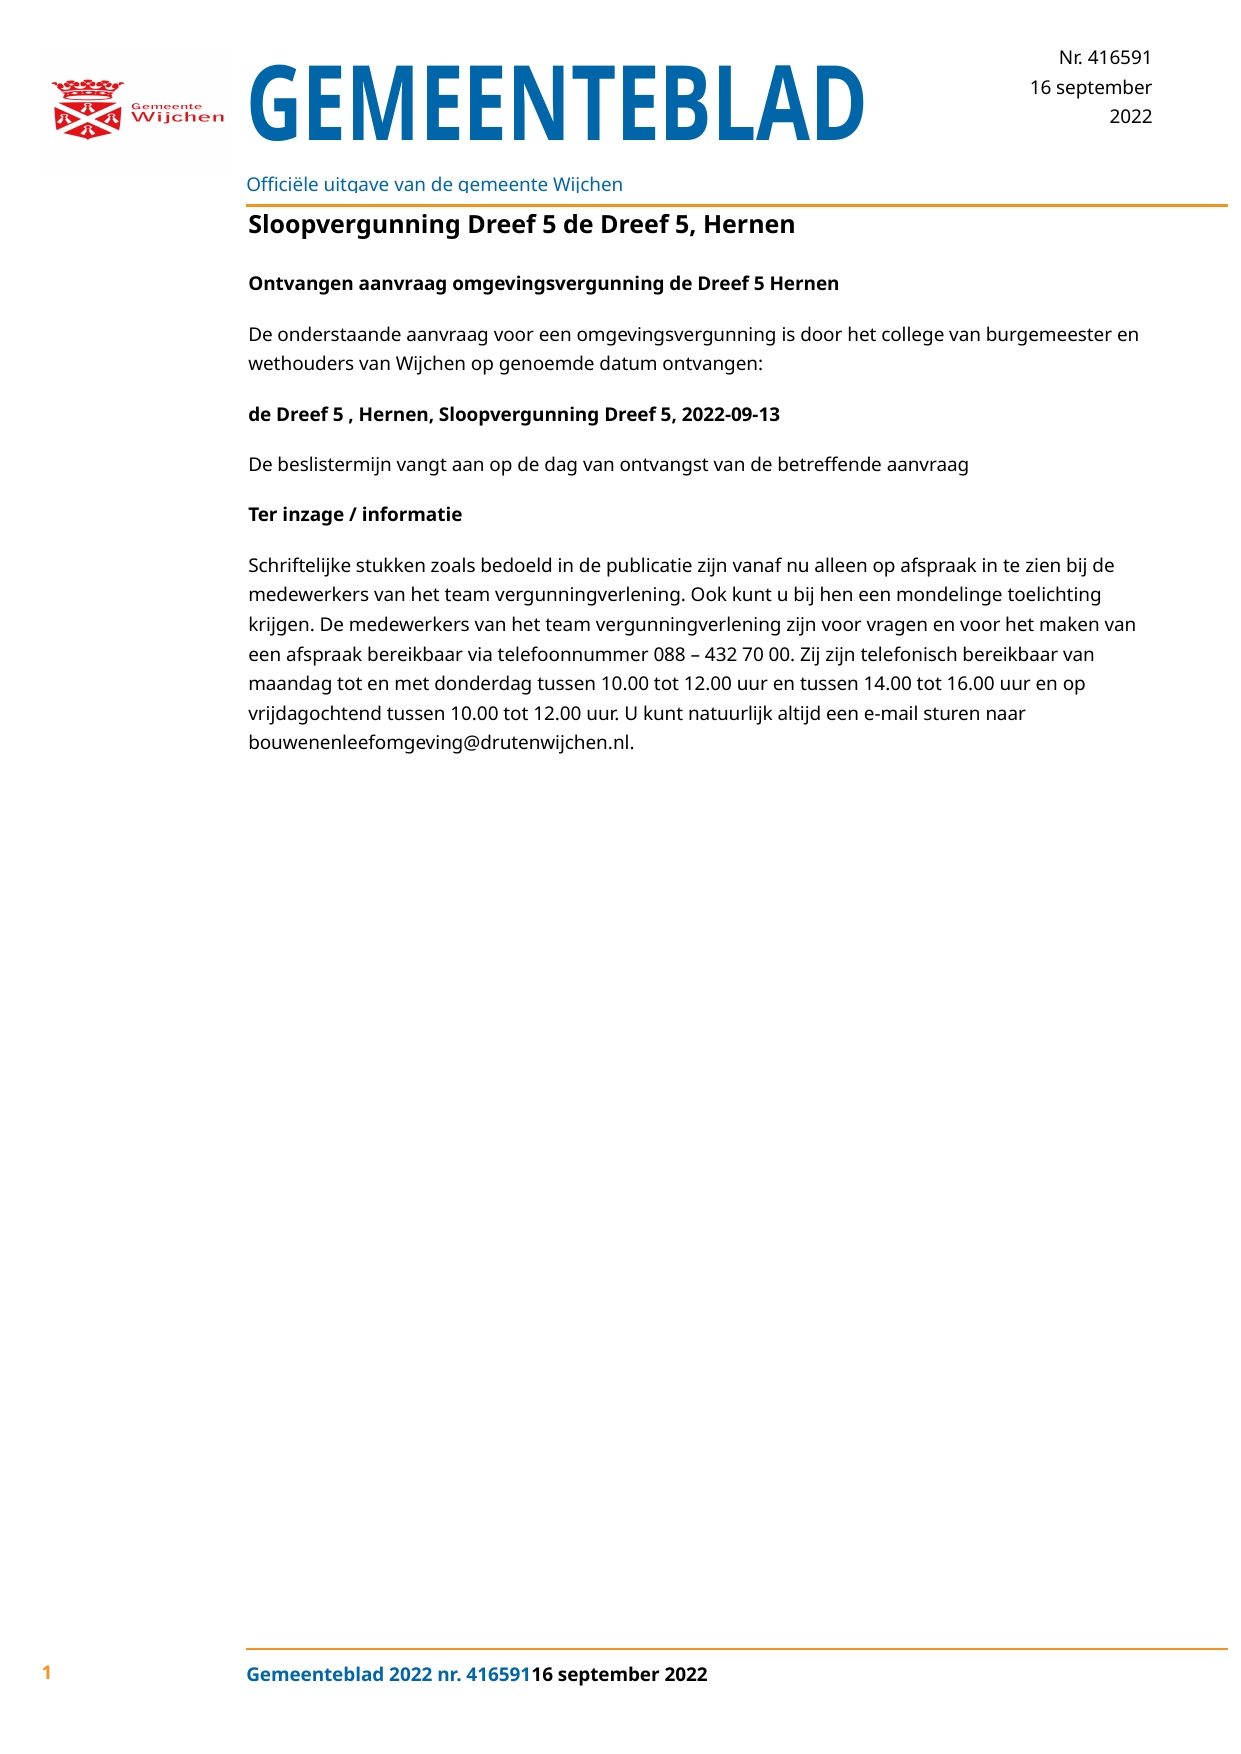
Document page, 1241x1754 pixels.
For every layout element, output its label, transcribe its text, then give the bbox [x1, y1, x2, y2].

text De beslistermijn vangt aan op de dag van ontvangst van de betreffende aanvraag [248, 451, 1152, 477]
text Schriftelijke stukken zoals bedoeld in de publicatie zijn vanaf nu alleen op afspraak in te zien bij de medewerkers van het team vergunningverlening. Ook kunt u bij hen een mondelinge toelichting krijgen. De medewerkers van het team vergunningverlening zijn voor vragen en voor het maken van een afspraak bereikbaar via telefoonnummer 088 – 432 70 00. Zij zijn telefonisch bereikbaar van maandag tot en met donderdag tussen 10.00 tot 12.00 uur en tussen 14.00 tot 16.00 uur en op vrijdagochtend tussen 10.00 tot 12.00 uur. U kunt natuurlijk altijd een e-mail sturen naar bouwenenleefomgeving@drutenwijchen.nl. [248, 552, 1152, 755]
text Ter inzage / informatie [248, 502, 1152, 527]
text Ontvangen aanvraag omgevingsvergunning de Dreef 5 Hernen [248, 270, 1152, 296]
picture [41, 47, 231, 172]
text De onderstaande aanvraag voor een omgevingsvergunning is door het college van burgemeester en wethouders van Wijchen op genoemde datum ontvangen: [248, 321, 1152, 376]
text Sloopvergunning Dreef 5 de Dreef 5, Hernen [248, 207, 1152, 241]
text de Dreef 5 , Hernen, Sloopvergunning Dreef 5, 2022-09-13 [248, 401, 1152, 426]
